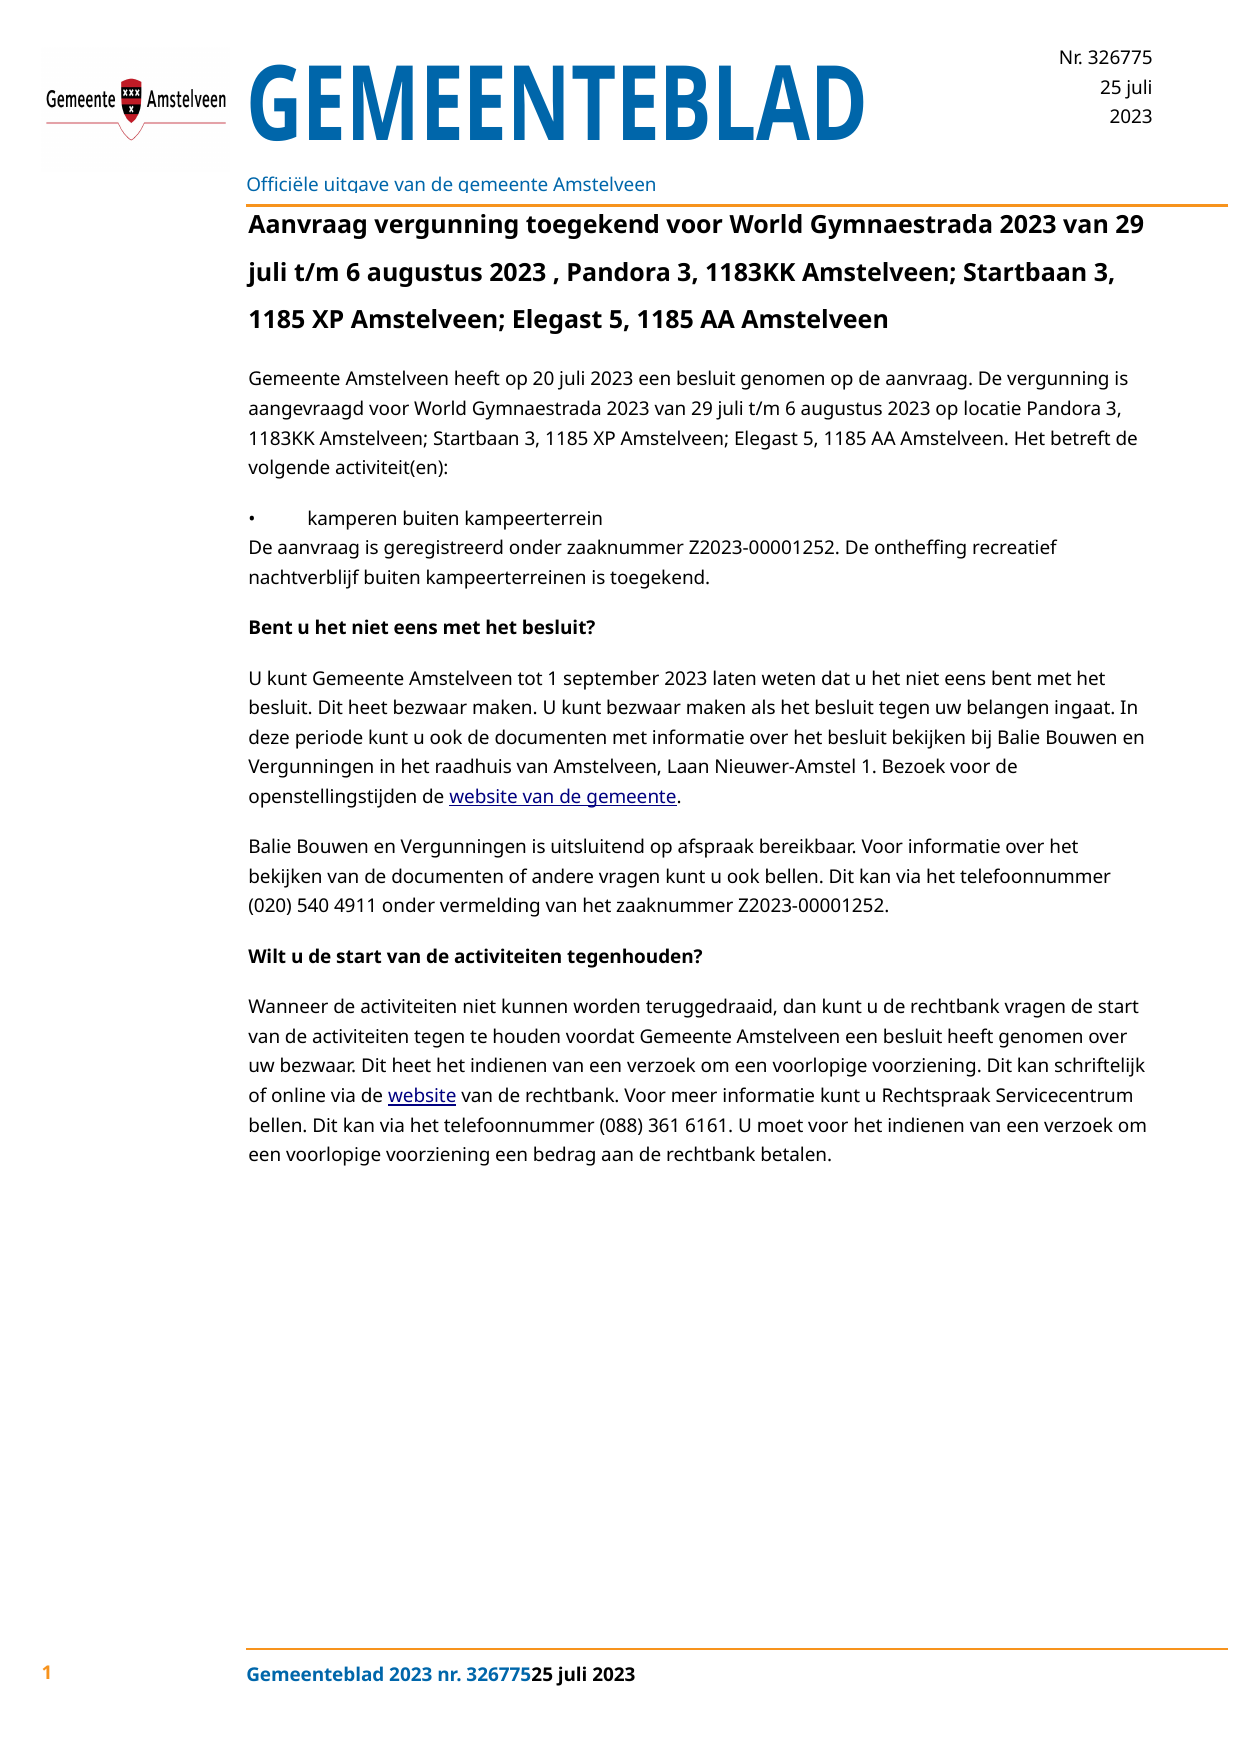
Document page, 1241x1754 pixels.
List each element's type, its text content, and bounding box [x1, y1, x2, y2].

list kamperen buiten kampeerterrein [248, 505, 1152, 530]
text Balie Bouwen en Vergunningen is uitsluitend op afspraak bereikbaar. Voor informatie over het bekijken van de documenten of andere vragen kunt u ook bellen. Dit kan via het telefoonnummer (020) 540 4911 onder vermelding van het zaaknummer Z2023-00001252. [248, 833, 1152, 918]
text Wilt u de start van de activiteiten tegenhouden? [248, 943, 1152, 969]
text Aanvraag vergunning toegekend voor World Gymnaestrada 2023 van 29 juli t/m 6 augustus 2023 , Pandora 3, 1183KK Amstelveen; Startbaan 3, 1185 XP Amstelveen; Elegast 5, 1185 AA Amstelveen [248, 207, 1152, 336]
text De aanvraag is geregistreerd onder zaaknummer Z2023-00001252. De ontheffing recreatief nachtverblijf buiten kampeerterreinen is toegekend. [248, 534, 1152, 589]
text Wanneer de activiteiten niet kunnen worden teruggedraaid, dan kunt u de rechtbank vragen de start van de activiteiten tegen te houden voordat Gemeente Amstelveen een besluit heeft genomen over uw bezwaar. Dit heet het indienen van een verzoek om een voorlopige voorziening. Dit kan schriftelijk of online via de website van de rechtbank. Voor meer informatie kunt u Rechtspraak Servicecentrum bellen. Dit kan via het telefoonnummer (088) 361 6161. U moet voor het indienen van een verzoek om een voorlopige voorziening een bedrag aan de rechtbank betalen. [248, 993, 1152, 1167]
text Bent u het niet eens met het besluit? [248, 614, 1152, 640]
text U kunt Gemeente Amstelveen tot 1 september 2023 laten weten dat u het niet eens bent met het besluit. Dit heet bezwaar maken. U kunt bezwaar maken als het besluit tegen uw belangen ingaat. In deze periode kunt u ook de documenten met informatie over het besluit bekijken bij Balie Bouwen en Vergunningen in het raadhuis van Amstelveen, Laan Nieuwer-Amstel 1. Bezoek voor de openstellingstijden de website van de gemeente. [248, 665, 1152, 809]
picture [41, 47, 231, 172]
text Gemeente Amstelveen heeft op 20 juli 2023 een besluit genomen op de aanvraag. De vergunning is aangevraagd voor World Gymnaestrada 2023 van 29 juli t/m 6 augustus 2023 op locatie Pandora 3, 1183KK Amstelveen; Startbaan 3, 1185 XP Amstelveen; Elegast 5, 1185 AA Amstelveen. Het betreft de volgende activiteit(en): [248, 366, 1152, 480]
